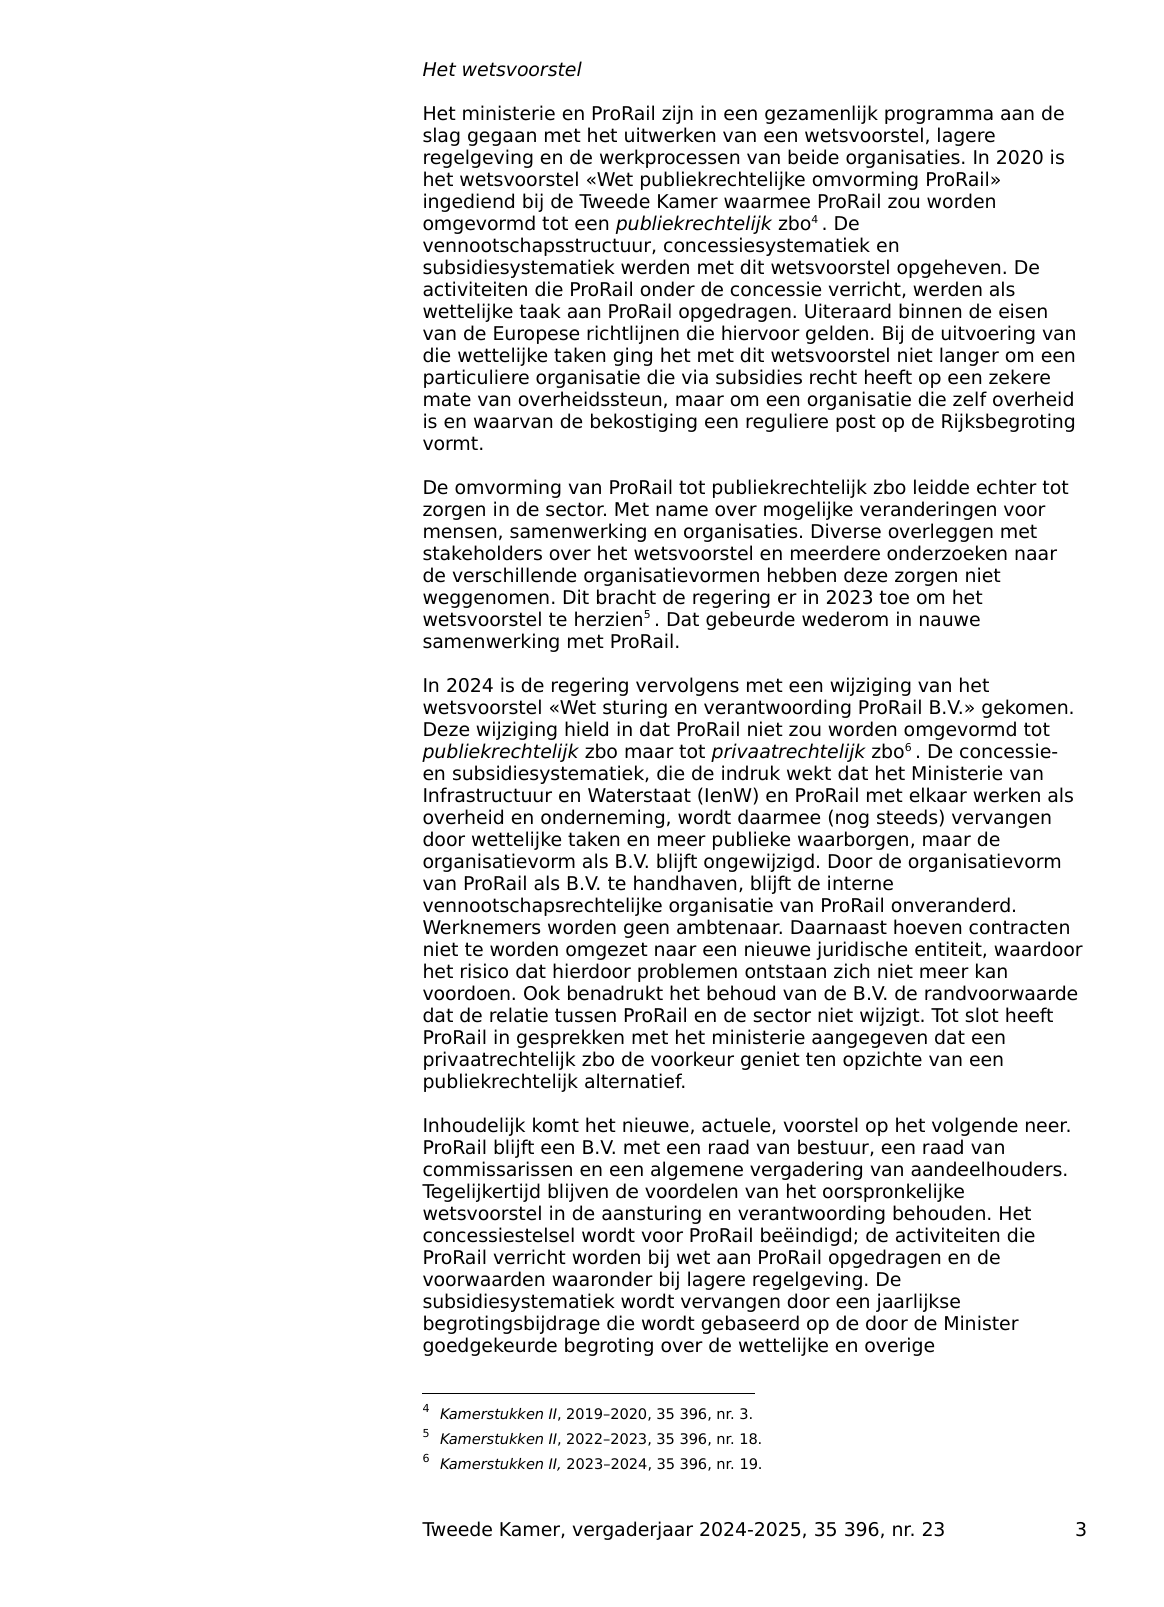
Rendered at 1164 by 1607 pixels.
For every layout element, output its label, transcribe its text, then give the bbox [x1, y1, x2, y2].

text In 2024 is de regering vervolgens met een wijziging van het wetsvoorstel «Wet sturing en verantwoording ProRail B.V.» gekomen. Deze wijziging hield in dat ProRail niet zou worden omgevormd tot publiekrechtelijk zbo maar tot privaatrechtelijk zbo. De concessie- en subsidiesystematiek, die de indruk wekt dat het Ministerie van Infrastructuur en Waterstaat (IenW) en ProRail met elkaar werken als overheid en onderneming, wordt daarmee (nog steeds) vervangen door wettelijke taken en meer publieke waarborgen, maar de organisatievorm als B.V. blijft ongewijzigd. Door de organisatievorm van ProRail als B.V. te handhaven, blijft de interne vennootschapsrechtelijke organisatie van ProRail onveranderd. Werknemers worden geen ambtenaar. Daarnaast hoeven contracten niet te worden omgezet naar een nieuwe juridische entiteit, waardoor het risico dat hierdoor problemen ontstaan zich niet meer kan voordoen. Ook benadrukt het behoud van de B.V. de randvoorwaarde dat de relatie tussen ProRail en de sector niet wijzigt. Tot slot heeft ProRail in gesprekken met het ministerie aangegeven dat een privaatrechtelijk zbo de voorkeur geniet ten opzichte van een publiekrechtelijk alternatief. [422, 675, 1087, 1093]
text Inhoudelijk komt het nieuwe, actuele, voorstel op het volgende neer. ProRail blijft een B.V. met een raad van bestuur, een raad van commissarissen en een algemene vergadering van aandeelhouders. Tegelijkertijd blijven de voordelen van het oorspronkelijke wetsvoorstel in de aansturing en verantwoording behouden. Het concessiestelsel wordt voor ProRail beëindigd; de activiteiten die ProRail verricht worden bij wet aan ProRail opgedragen en de voorwaarden waaronder bij lagere regelgeving. De subsidiesystematiek wordt vervangen door een jaarlijkse begrotingsbijdrage die wordt gebaseerd op de door de Minister goedgekeurde begroting over de wettelijke en overige [422, 1115, 1087, 1357]
text De omvorming van ProRail tot publiekrechtelijk zbo leidde echter tot zorgen in de sector. Met name over mogelijke veranderingen voor mensen, samenwerking en organisaties. Diverse overleggen met stakeholders over het wetsvoorstel en meerdere onderzoeken naar de verschillende organisatievormen hebben deze zorgen niet weggenomen. Dit bracht de regering er in 2023 toe om het wetsvoorstel te herzien. Dat gebeurde wederom in nauwe samenwerking met ProRail. [422, 477, 1087, 653]
text Het ministerie en ProRail zijn in een gezamenlijk programma aan de slag gegaan met het uitwerken van een wetsvoorstel, lagere regelgeving en de werkprocessen van beide organisaties. In 2020 is het wetsvoorstel «Wet publiekrechtelijke omvorming ProRail» ingediend bij de Tweede Kamer waarmee ProRail zou worden omgevormd tot een publiekrechtelijk zbo. De vennootschapsstructuur, concessiesystematiek en subsidiesystematiek werden met dit wetsvoorstel opgeheven. De activiteiten die ProRail onder de concessie verricht, werden als wettelijke taak aan ProRail opgedragen. Uiteraard binnen de eisen van de Europese richtlijnen die hiervoor gelden. Bij de uitvoering van die wettelijke taken ging het met dit wetsvoorstel niet langer om een particuliere organisatie die via subsidies recht heeft op een zekere mate van overheidssteun, maar om een organisatie die zelf overheid is en waarvan de bekostiging een reguliere post op de Rijksbegroting vormt. [422, 103, 1087, 455]
text Kamerstukken II, 2022–2023, 35 396, nr. 18. [422, 1427, 1087, 1449]
text Kamerstukken II, 2023–2024, 35 396, nr. 19. [422, 1452, 1087, 1474]
text Kamerstukken II, 2019–2020, 35 396, nr. 3. [422, 1402, 1087, 1424]
subtitle Het wetsvoorstel [422, 59, 1087, 81]
